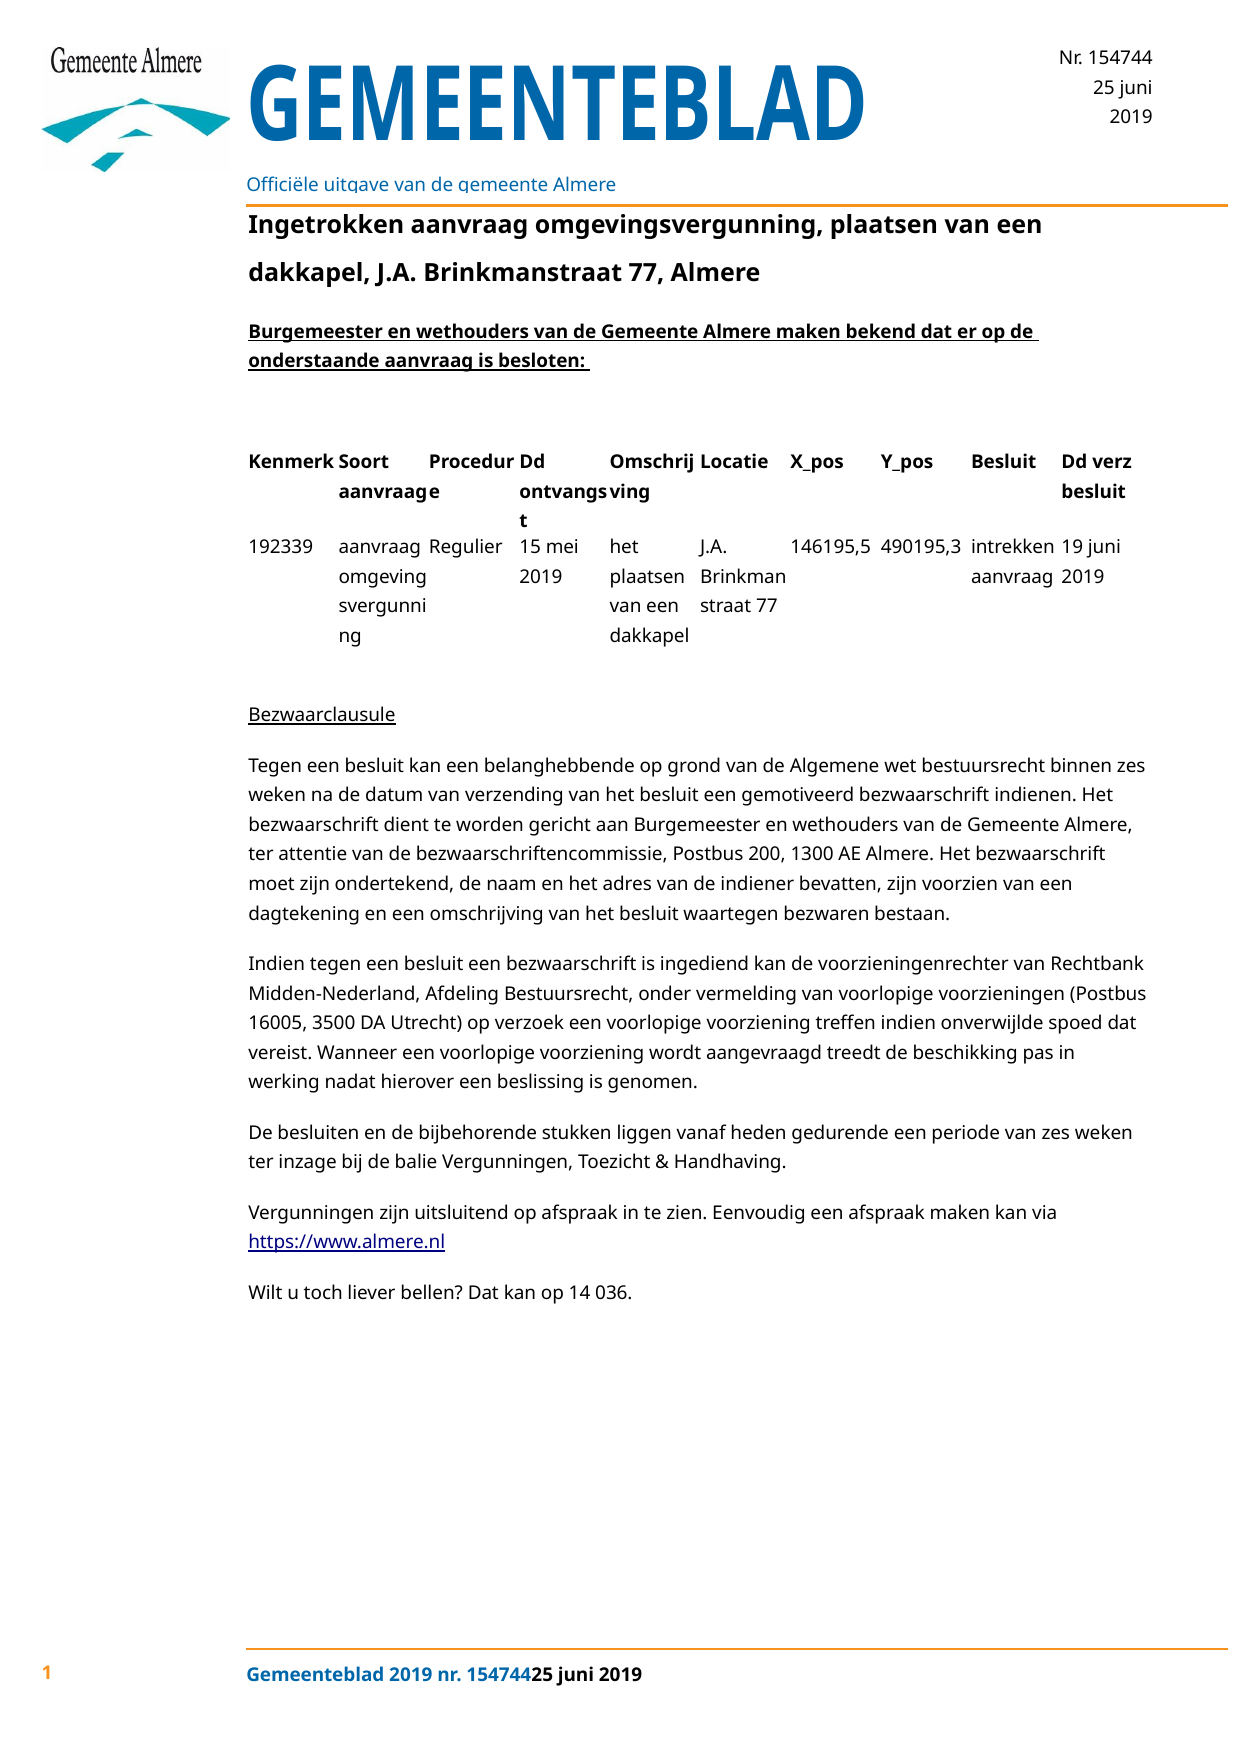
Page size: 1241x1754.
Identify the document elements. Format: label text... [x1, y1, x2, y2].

table_header Locatie [700, 449, 790, 533]
text Burgemeester en wethouders van de Gemeente Almere maken bekend dat er op de onderstaande aanvraag is besloten: [248, 318, 1152, 373]
table_cell het plaatsen van een dakkapel [609, 533, 700, 648]
text Vergunningen zijn uitsluitend op afspraak in te zien. Eenvoudig een afspraak maken kan via https://www.almere.nl [248, 1199, 1152, 1254]
table_cell intrekken aanvraag [971, 533, 1061, 648]
table_header Dd ontvangst [519, 449, 609, 533]
table_header Soort aanvraag [338, 449, 429, 533]
table_header Y_pos [881, 449, 971, 533]
text Bezwaarclausule [248, 701, 1152, 727]
table_cell 490195,3 [881, 533, 971, 648]
table_cell 146195,5 [790, 533, 881, 648]
table_cell 19 juni 2019 [1061, 533, 1152, 648]
table_header Besluit [971, 449, 1061, 533]
text Ingetrokken aanvraag omgevingsvergunning, plaatsen van een dakkapel, J.A. Brinkmanstraat 77, Almere [248, 207, 1152, 288]
picture [41, 47, 231, 172]
table_header Omschrijving [609, 449, 700, 533]
text Tegen een besluit kan een belanghebbende op grond van de Algemene wet bestuursrecht binnen zes weken na de datum van verzending van het besluit een gemotiveerd bezwaarschrift indienen. Het bezwaarschrift dient te worden gericht aan Burgemeester en wethouders van de Gemeente Almere, ter attentie van de bezwaarschriftencommissie, Postbus 200, 1300 AE Almere. Het bezwaarschrift moet zijn ondertekend, de naam en het adres van de indiener bevatten, zijn voorzien van een dagtekening en een omschrijving van het besluit waartegen bezwaren bestaan. [248, 752, 1152, 926]
text Wilt u toch liever bellen? Dat kan op 14 036. [248, 1279, 1152, 1305]
text De besluiten en de bijbehorende stukken liggen vanaf heden gedurende een periode van zes weken ter inzage bij de balie Vergunningen, Toezicht & Handhaving. [248, 1119, 1152, 1174]
table_header Dd verz besluit [1061, 449, 1152, 533]
text Indien tegen een besluit een bezwaarschrift is ingediend kan de voorzieningenrechter van Rechtbank Midden-Nederland, Afdeling Bestuursrecht, onder vermelding van voorlopige voorzieningen (Postbus 16005, 3500 DA Utrecht) op verzoek een voorlopige voorziening treffen indien onverwijlde spoed dat vereist. Wanneer een voorlopige voorziening wordt aangevraagd treedt de beschikking pas in werking nadat hierover een beslissing is genomen. [248, 950, 1152, 1094]
table_cell J.A. Brinkmanstraat 77 [700, 533, 790, 648]
table_header X_pos [790, 449, 881, 533]
table_cell Regulier [429, 533, 519, 648]
table_header Kenmerk [248, 449, 338, 533]
table_cell aanvraag omgevingsvergunning [338, 533, 429, 648]
table_cell 15 mei 2019 [519, 533, 609, 648]
table_cell 192339 [248, 533, 338, 648]
table_header Procedure [429, 449, 519, 533]
